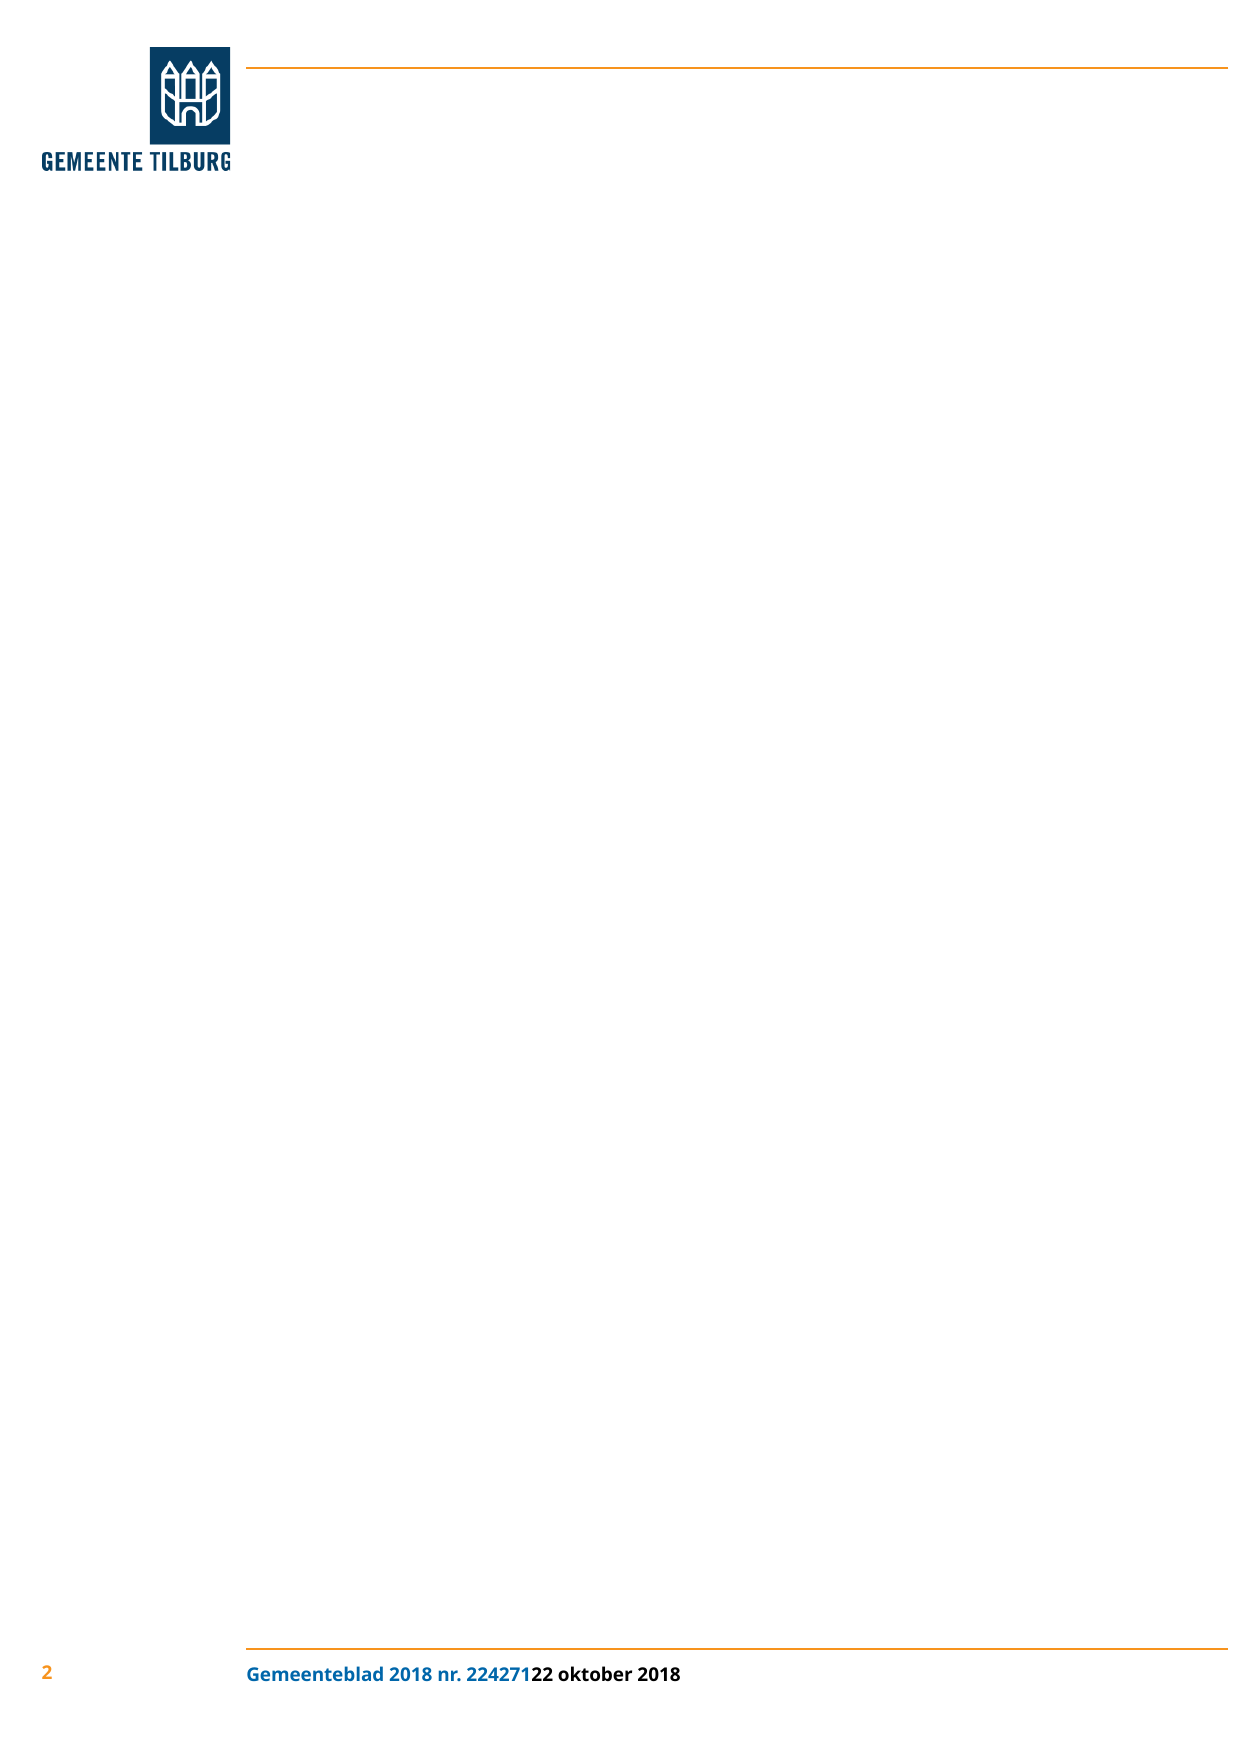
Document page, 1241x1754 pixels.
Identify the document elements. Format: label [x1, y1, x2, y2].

picture [41, 47, 231, 172]
